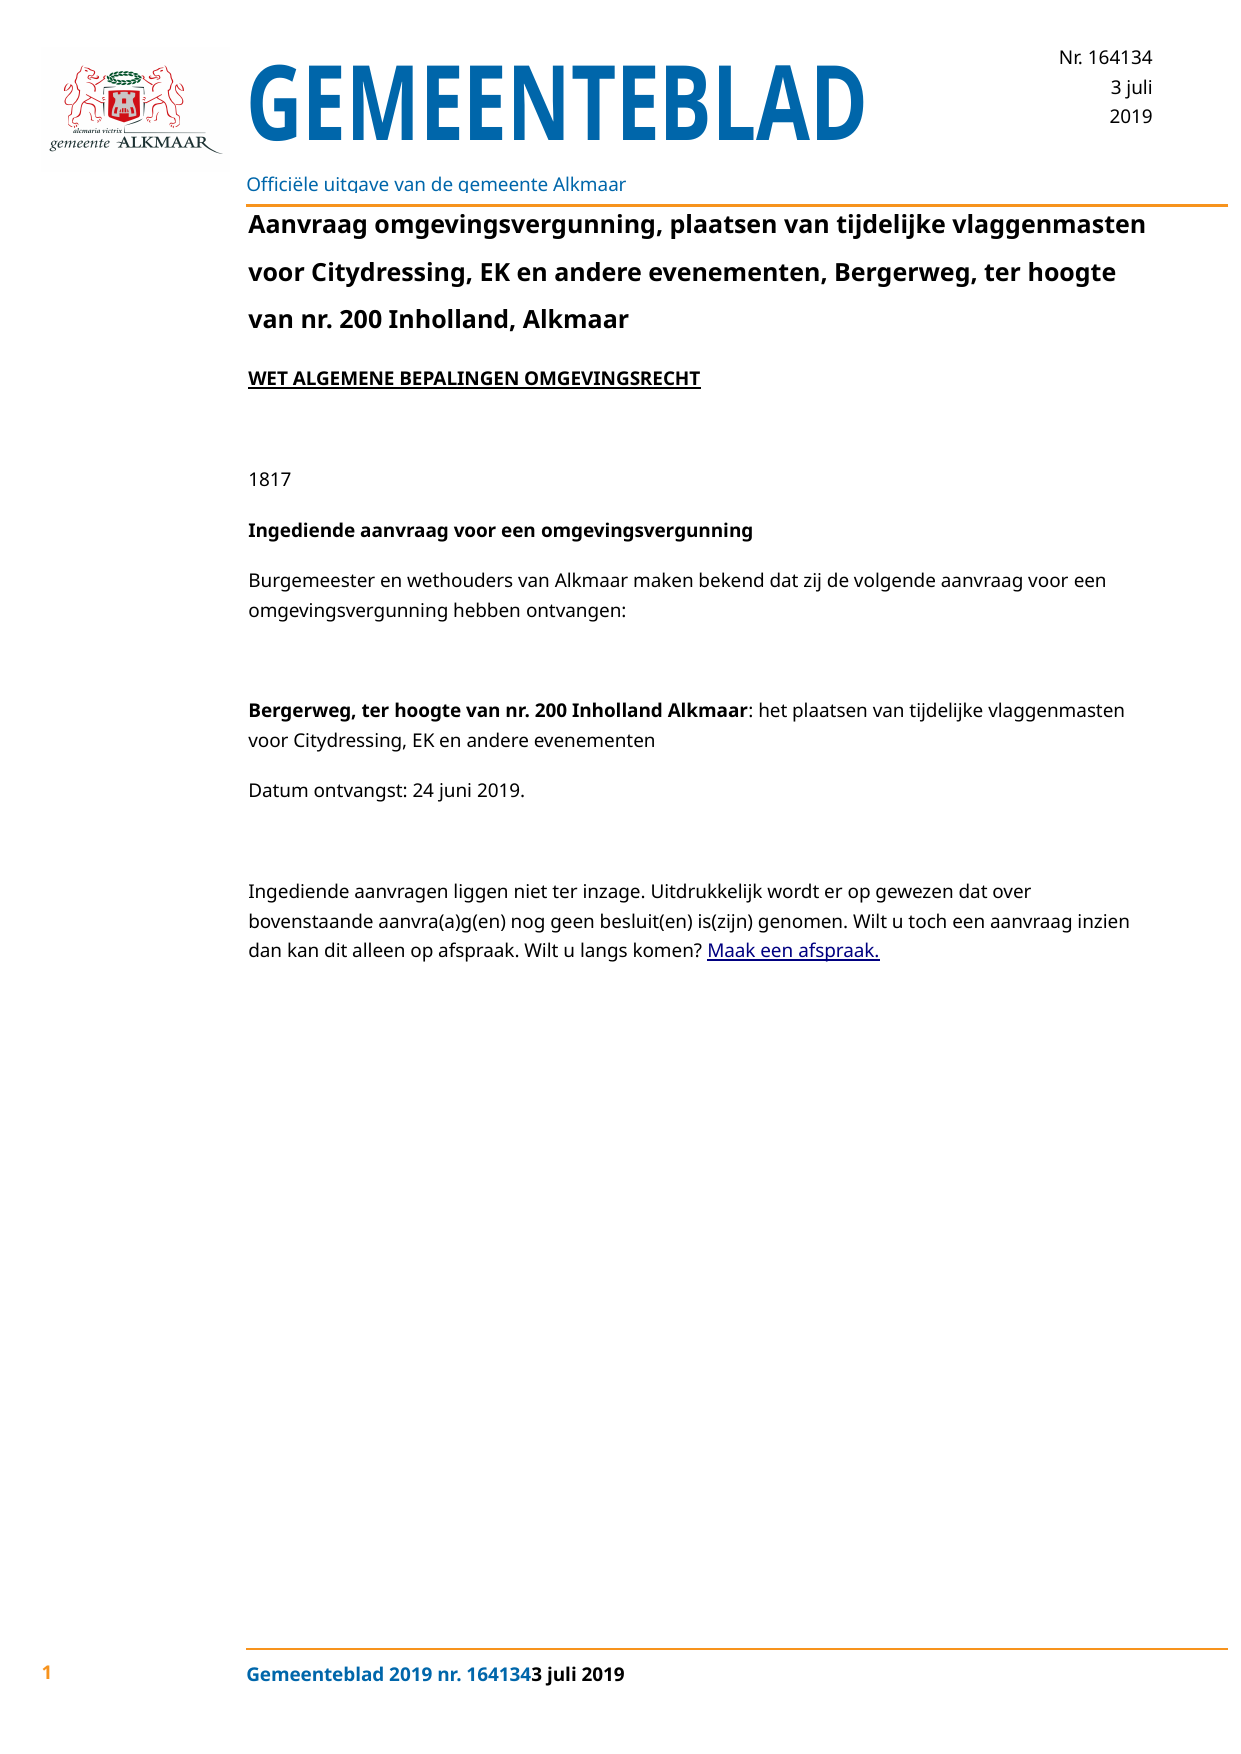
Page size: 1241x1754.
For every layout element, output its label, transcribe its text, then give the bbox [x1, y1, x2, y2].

picture [41, 47, 231, 172]
text Datum ontvangst: 24 juni 2019. [248, 778, 1152, 803]
text Aanvraag omgevingsvergunning, plaatsen van tijdelijke vlaggenmasten voor Citydressing, EK en andere evenementen, Bergerweg, ter hoogte van nr. 200 Inholland, Alkmaar [248, 207, 1152, 336]
text Bergerweg, ter hoogte van nr. 200 Inholland Alkmaar: het plaatsen van tijdelijke vlaggenmasten voor Citydressing, EK en andere evenementen [248, 698, 1152, 753]
text Ingediende aanvragen liggen niet ter inzage. Uitdrukkelijk wordt er op gewezen dat over bovenstaande aanvra(a)g(en) nog geen besluit(en) is(zijn) genomen. Wilt u toch een aanvraag inzien dan kan dit alleen op afspraak. Wilt u langs komen? Maak een afspraak. [248, 878, 1152, 963]
text 1817 [248, 466, 1152, 492]
text WET ALGEMENE BEPALINGEN OMGEVINGSRECHT [248, 366, 1152, 391]
text Ingediende aanvraag voor een omgevingsvergunning [248, 517, 1152, 542]
text Burgemeester en wethouders van Alkmaar maken bekend dat zij de volgende aanvraag voor een omgevingsvergunning hebben ontvangen: [248, 567, 1152, 622]
